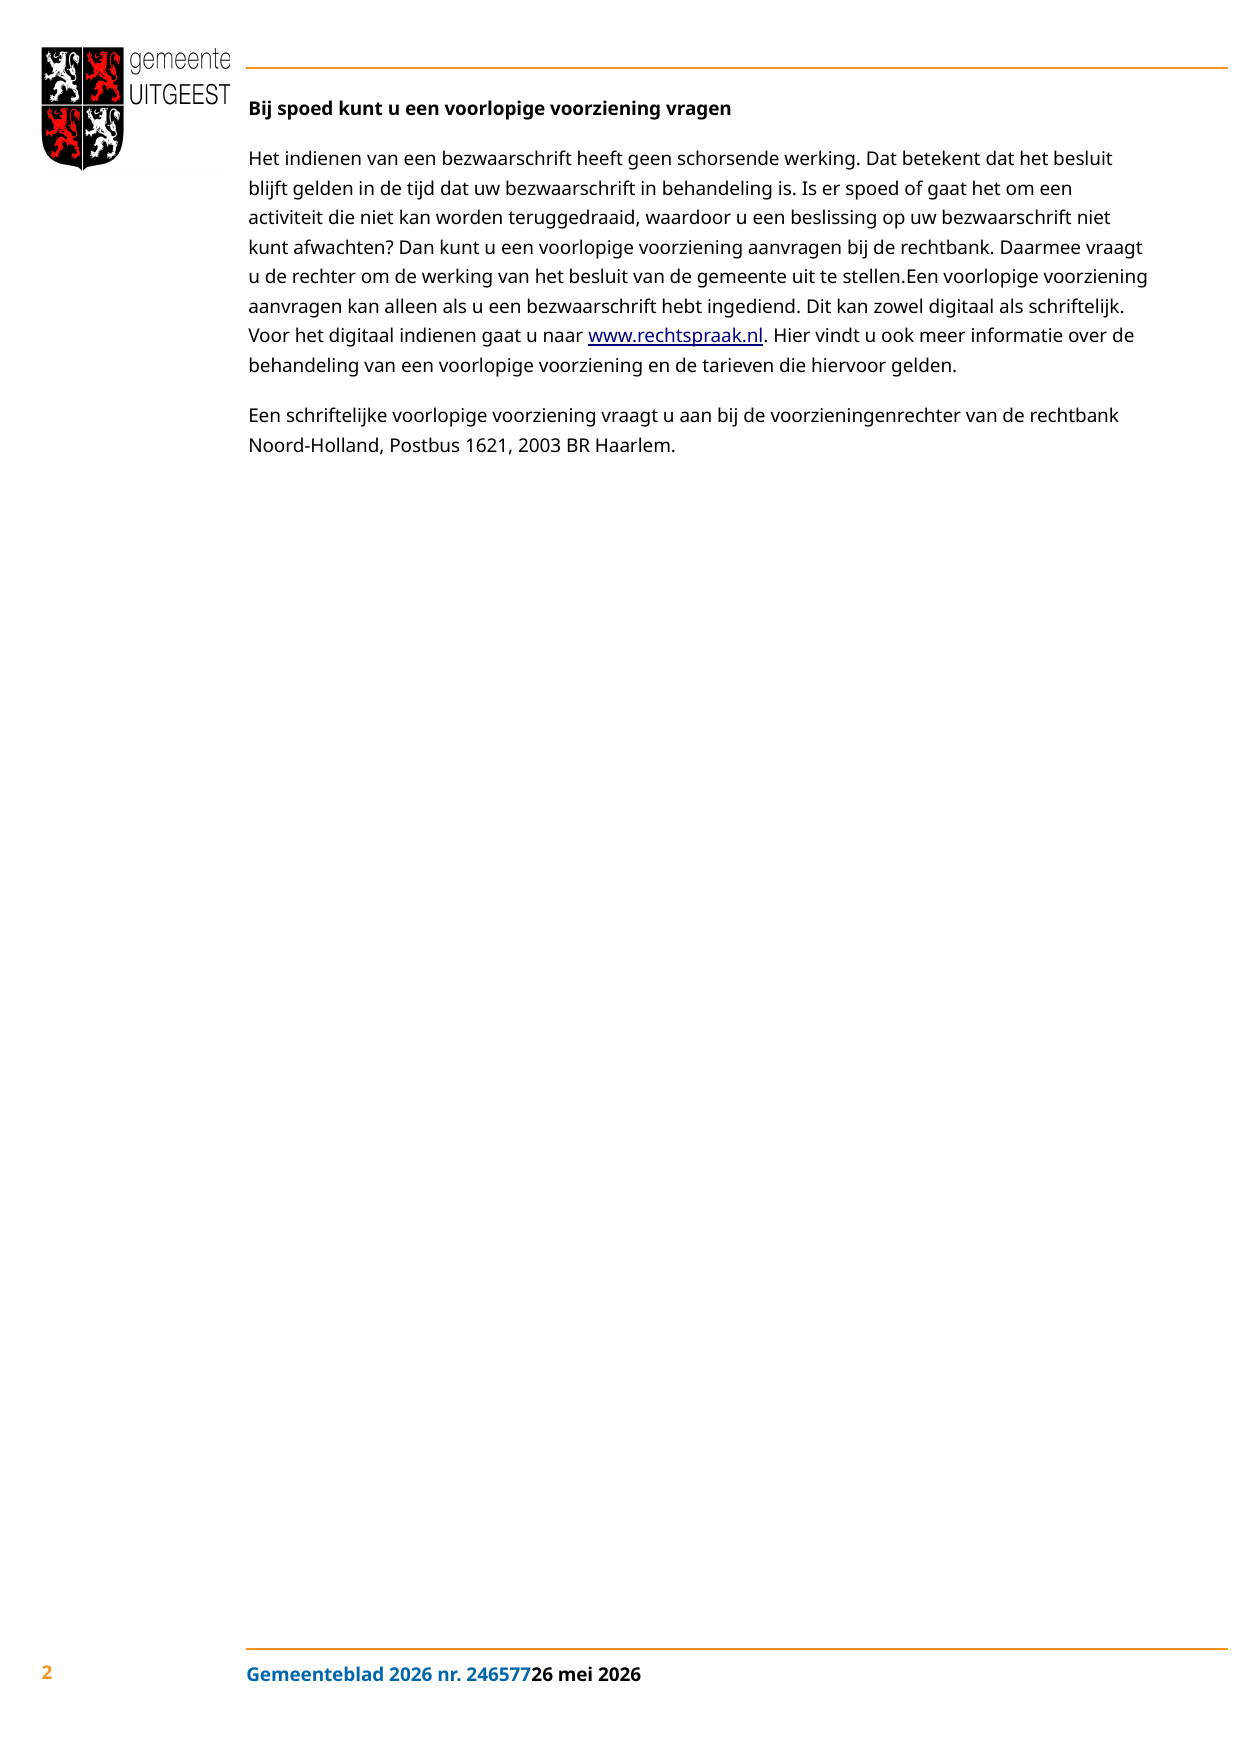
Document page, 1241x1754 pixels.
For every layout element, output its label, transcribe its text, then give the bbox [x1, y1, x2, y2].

text Bij spoed kunt u een voorlopige voorziening vragen [248, 95, 1152, 121]
text Een schriftelijke voorlopige voorziening vraagt u aan bij de voorzieningenrechter van de rechtbank Noord-Holland, Postbus 1621, 2003 BR Haarlem. [248, 403, 1152, 458]
picture [41, 47, 231, 172]
text Het indienen van een bezwaarschrift heeft geen schorsende werking. Dat betekent dat het besluit blijft gelden in de tijd dat uw bezwaarschrift in behandeling is. Is er spoed of gaat het om een activiteit die niet kan worden teruggedraaid, waardoor u een beslissing op uw bezwaarschrift niet kunt afwachten? Dan kunt u een voorlopige voorziening aanvragen bij de rechtbank. Daarmee vraagt u de rechter om de werking van het besluit van de gemeente uit te stellen.Een voorlopige voorziening aanvragen kan alleen als u een bezwaarschrift hebt ingediend. Dit kan zowel digitaal als schriftelijk. Voor het digitaal indienen gaat u naar www.rechtspraak.nl. Hier vindt u ook meer informatie over de behandeling van een voorlopige voorziening en de tarieven die hiervoor gelden. [248, 145, 1152, 378]
